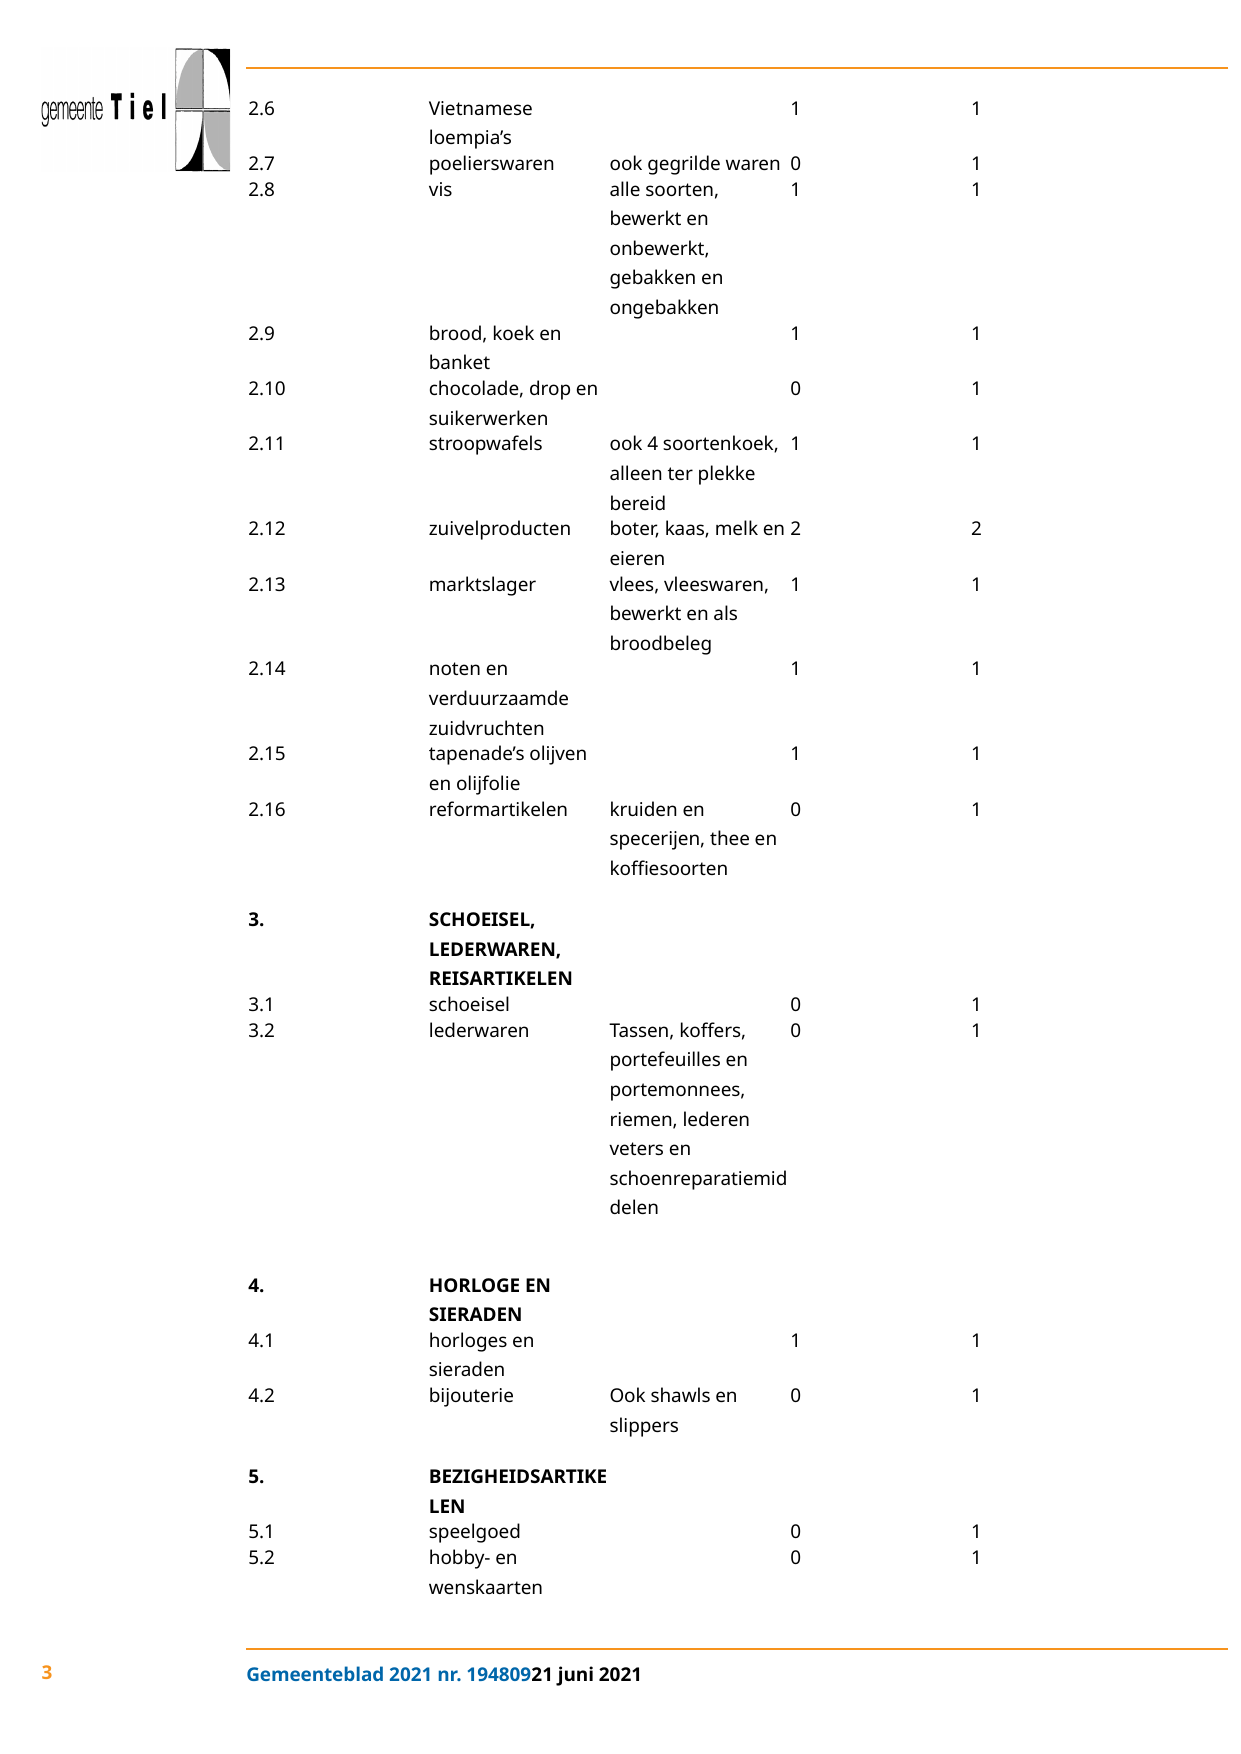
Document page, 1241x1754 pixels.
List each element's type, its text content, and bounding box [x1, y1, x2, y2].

table_cell [248, 881, 429, 906]
table_cell 3. [248, 906, 429, 991]
table_cell 0 [790, 1519, 971, 1544]
table_cell boter, kaas, melk en eieren [609, 515, 790, 571]
table_cell [609, 1272, 790, 1327]
table_cell marktslager [429, 571, 609, 656]
table_cell [971, 1438, 1152, 1463]
picture [41, 47, 231, 172]
table_cell 1 [971, 375, 1152, 431]
table_cell alle soorten, bewerkt en onbewerkt, gebakken en ongebakken [609, 176, 790, 320]
table_cell 1 [971, 150, 1152, 176]
table_cell 2.9 [248, 320, 429, 375]
table_cell 5. [248, 1464, 429, 1519]
table_cell reformartikelen [429, 796, 609, 881]
table_cell [609, 1545, 790, 1600]
table_cell 1 [971, 1327, 1152, 1382]
table_cell Ook shawls en slippers [609, 1383, 790, 1438]
table_cell 0 [790, 991, 971, 1017]
table_cell 2.11 [248, 431, 429, 515]
table_cell [790, 1272, 971, 1327]
table_cell [609, 1519, 790, 1544]
table_cell 0 [790, 1545, 971, 1600]
table_cell lederwaren [429, 1017, 609, 1220]
table_cell 2.6 [248, 95, 429, 150]
table_cell 0 [790, 375, 971, 431]
table_cell [971, 1272, 1152, 1327]
table_cell 1 [971, 1519, 1152, 1544]
table_cell 0 [790, 796, 971, 881]
table_cell 5.2 [248, 1545, 429, 1600]
table_cell [609, 906, 790, 991]
table_cell 1 [971, 1017, 1152, 1220]
table_cell [248, 1246, 429, 1272]
table_cell [790, 1464, 971, 1519]
table_cell 1 [971, 176, 1152, 320]
table_cell poelierswaren [429, 150, 609, 176]
table_cell horloges en sieraden [429, 1327, 609, 1382]
table_cell 2.10 [248, 375, 429, 431]
table_cell [248, 1438, 429, 1463]
table_cell 2.12 [248, 515, 429, 571]
table_cell 0 [790, 1017, 971, 1220]
table_cell [790, 906, 971, 991]
table_cell [429, 1220, 609, 1246]
table_cell [790, 1220, 971, 1246]
table_cell [609, 95, 790, 150]
table_cell 2.7 [248, 150, 429, 176]
table_cell HORLOGE EN SIERADEN [429, 1272, 609, 1327]
table_cell 1 [971, 656, 1152, 741]
table_cell 0 [790, 1383, 971, 1438]
table_cell 2.16 [248, 796, 429, 881]
table_cell ook 4 soortenkoek, alleen ter plekke bereid [609, 431, 790, 515]
table_cell 1 [971, 796, 1152, 881]
table_cell brood, koek en banket [429, 320, 609, 375]
table_cell [429, 1438, 609, 1463]
table_cell noten en verduurzaamde zuidvruchten [429, 656, 609, 741]
table_cell [790, 881, 971, 906]
table_cell [609, 320, 790, 375]
table_cell [429, 1246, 609, 1272]
table_cell 1 [971, 991, 1152, 1017]
table_cell [971, 906, 1152, 991]
table_cell 1 [971, 431, 1152, 515]
table_cell chocolade, drop en suikerwerken [429, 375, 609, 431]
table_cell 4. [248, 1272, 429, 1327]
table_cell [609, 375, 790, 431]
table_cell 1 [790, 431, 971, 515]
table_cell speelgoed [429, 1519, 609, 1544]
table_cell [609, 741, 790, 796]
table_cell 2 [971, 515, 1152, 571]
table_cell 2.8 [248, 176, 429, 320]
table_cell 2.14 [248, 656, 429, 741]
table_cell 1 [971, 741, 1152, 796]
table_cell 4.2 [248, 1383, 429, 1438]
table_cell [790, 1246, 971, 1272]
table_cell tapenade’s olijven en olijfolie [429, 741, 609, 796]
table_cell 1 [971, 1383, 1152, 1438]
table_cell 1 [790, 1327, 971, 1382]
table_cell [790, 1438, 971, 1463]
table_cell [609, 1464, 790, 1519]
table_cell [248, 1220, 429, 1246]
table_cell ook gegrilde waren [609, 150, 790, 176]
table_cell 1 [971, 320, 1152, 375]
table_cell [609, 656, 790, 741]
table_cell [971, 1246, 1152, 1272]
table_cell 1 [971, 95, 1152, 150]
table_cell Vietnamese loempia’s [429, 95, 609, 150]
table_cell [609, 1220, 790, 1246]
table_cell [609, 1246, 790, 1272]
table_cell SCHOEISEL, LEDERWAREN, REISARTIKELEN [429, 906, 609, 991]
table_cell 1 [790, 320, 971, 375]
table_cell 1 [790, 741, 971, 796]
table_cell 1 [971, 1545, 1152, 1600]
table_cell [609, 991, 790, 1017]
table_cell [609, 881, 790, 906]
table_cell stroopwafels [429, 431, 609, 515]
table_cell 3.1 [248, 991, 429, 1017]
table_cell kruiden en specerijen, thee en koffiesoorten [609, 796, 790, 881]
table_cell 2.15 [248, 741, 429, 796]
table_cell 1 [971, 571, 1152, 656]
table_cell vlees, vleeswaren, bewerkt en als broodbeleg [609, 571, 790, 656]
table_cell [609, 1327, 790, 1382]
table_cell 5.1 [248, 1519, 429, 1544]
table_cell [971, 1464, 1152, 1519]
table_cell [971, 881, 1152, 906]
table_cell 1 [790, 95, 971, 150]
table_cell 3.2 [248, 1017, 429, 1220]
table_cell 2 [790, 515, 971, 571]
table_cell 2.13 [248, 571, 429, 656]
table_cell [429, 881, 609, 906]
table_cell Tassen, koffers, portefeuilles en portemonnees, riemen, lederen veters en schoenreparatiemiddelen [609, 1017, 790, 1220]
table_cell [971, 1220, 1152, 1246]
table_cell 1 [790, 571, 971, 656]
table_cell zuivelproducten [429, 515, 609, 571]
table_cell vis [429, 176, 609, 320]
table_cell 1 [790, 176, 971, 320]
table_cell 1 [790, 656, 971, 741]
table_cell schoeisel [429, 991, 609, 1017]
table_cell [609, 1438, 790, 1463]
table_cell bijouterie [429, 1383, 609, 1438]
table_cell 0 [790, 150, 971, 176]
table_cell 4.1 [248, 1327, 429, 1382]
table_cell hobby- en wenskaarten [429, 1545, 609, 1600]
table_cell BEZIGHEIDSARTIKELEN [429, 1464, 609, 1519]
